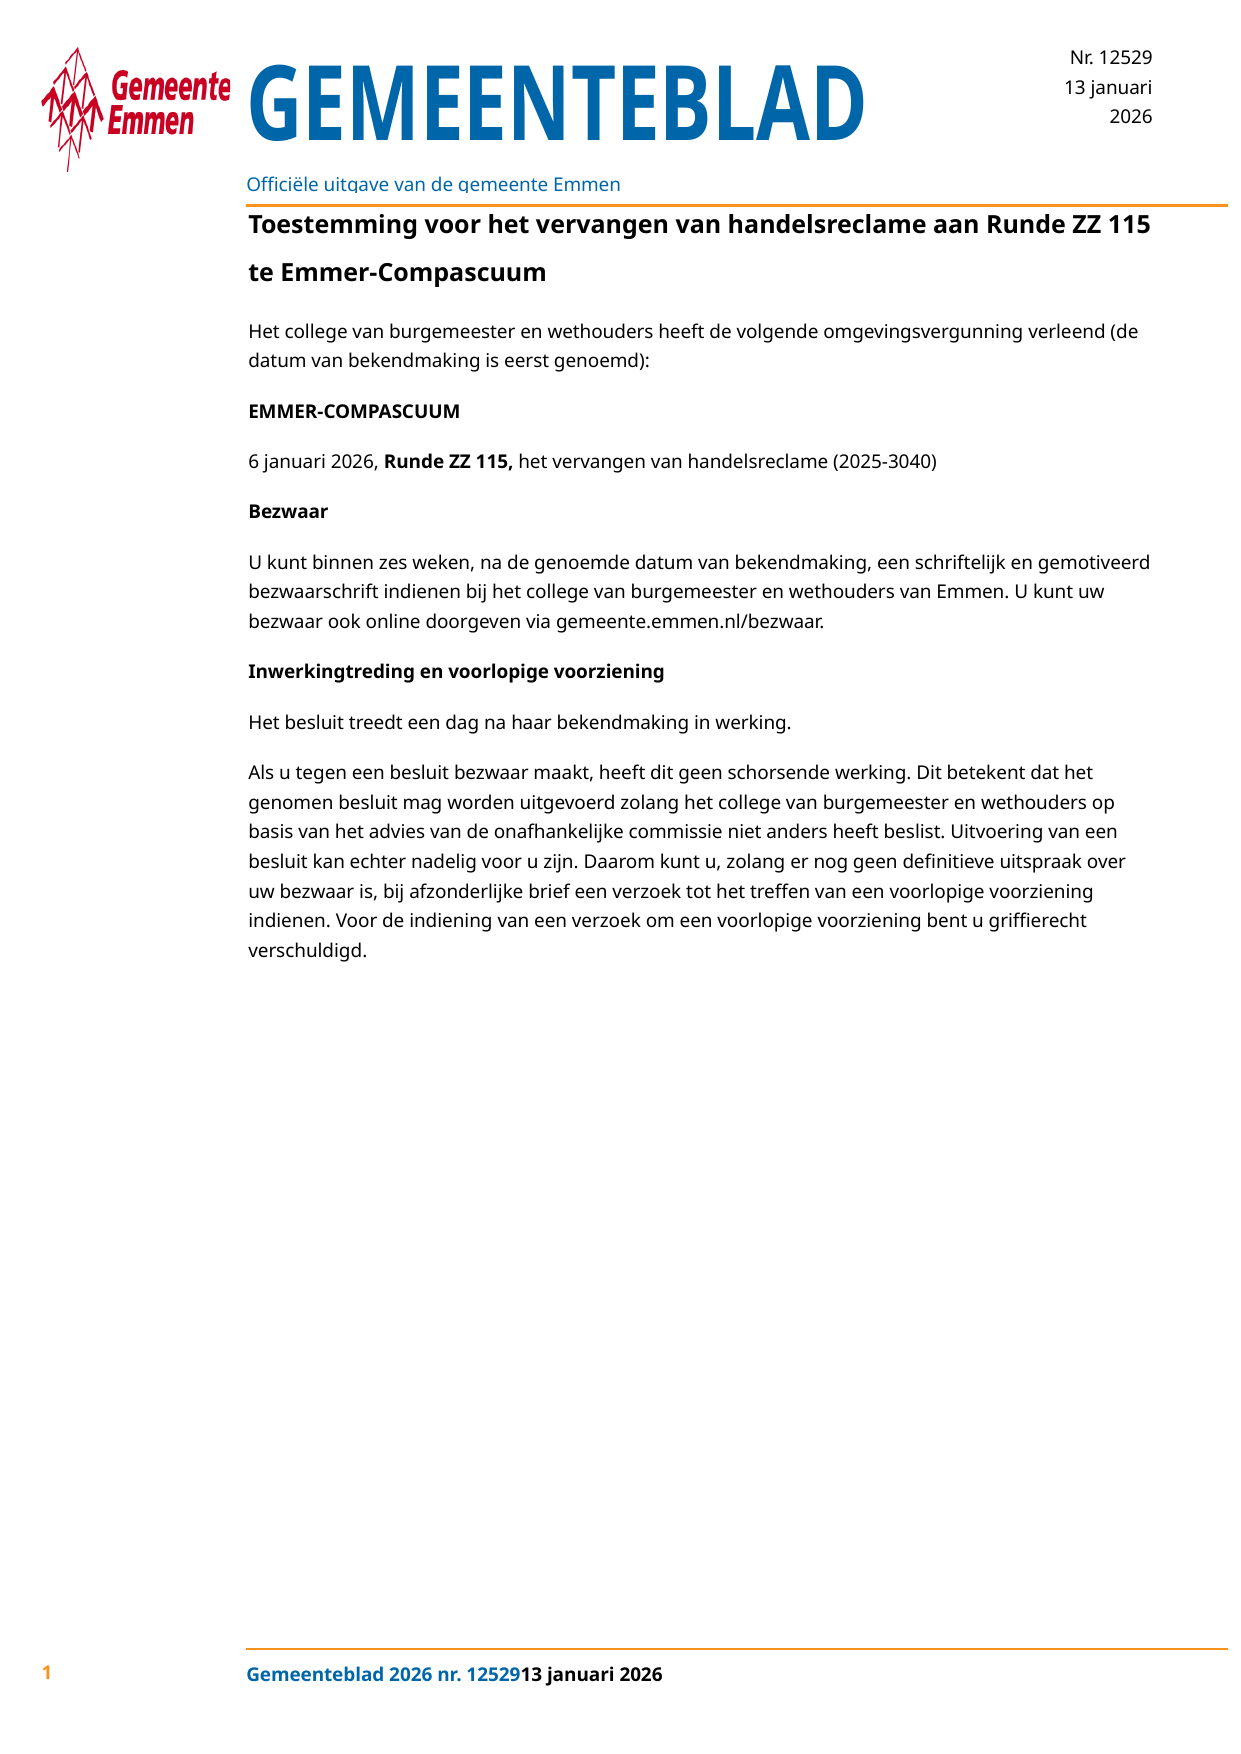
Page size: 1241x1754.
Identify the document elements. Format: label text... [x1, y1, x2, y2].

text Inwerkingtreding en voorlopige voorziening [248, 659, 1152, 684]
text 6 januari 2026, Runde ZZ 115, het vervangen van handelsreclame (2025-3040) [248, 448, 1152, 474]
text Bezwaar [248, 499, 1152, 524]
picture [41, 47, 231, 172]
text Toestemming voor het vervangen van handelsreclame aan Runde ZZ 115 te Emmer-Compascuum [248, 207, 1152, 288]
text EMMER-COMPASCUUM [248, 398, 1152, 424]
text Het besluit treedt een dag na haar bekendmaking in werking. [248, 709, 1152, 735]
text U kunt binnen zes weken, na de genoemde datum van bekendmaking, een schriftelijk en gemotiveerd bezwaarschrift indienen bij het college van burgemeester en wethouders van Emmen. U kunt uw bezwaar ook online doorgeven via gemeente.emmen.nl/bezwaar. [248, 549, 1152, 634]
text Het college van burgemeester en wethouders heeft de volgende omgevingsvergunning verleend (de datum van bekendmaking is eerst genoemd): [248, 318, 1152, 373]
text Als u tegen een besluit bezwaar maakt, heeft dit geen schorsende werking. Dit betekent dat het genomen besluit mag worden uitgevoerd zolang het college van burgemeester en wethouders op basis van het advies van de onafhankelijke commissie niet anders heeft beslist. Uitvoering van een besluit kan echter nadelig voor u zijn. Daarom kunt u, zolang er nog geen definitieve uitspraak over uw bezwaar is, bij afzonderlijke brief een verzoek tot het treffen van een voorlopige voorziening indienen. Voor de indiening van een verzoek om een voorlopige voorziening bent u griffierecht verschuldigd. [248, 759, 1152, 963]
